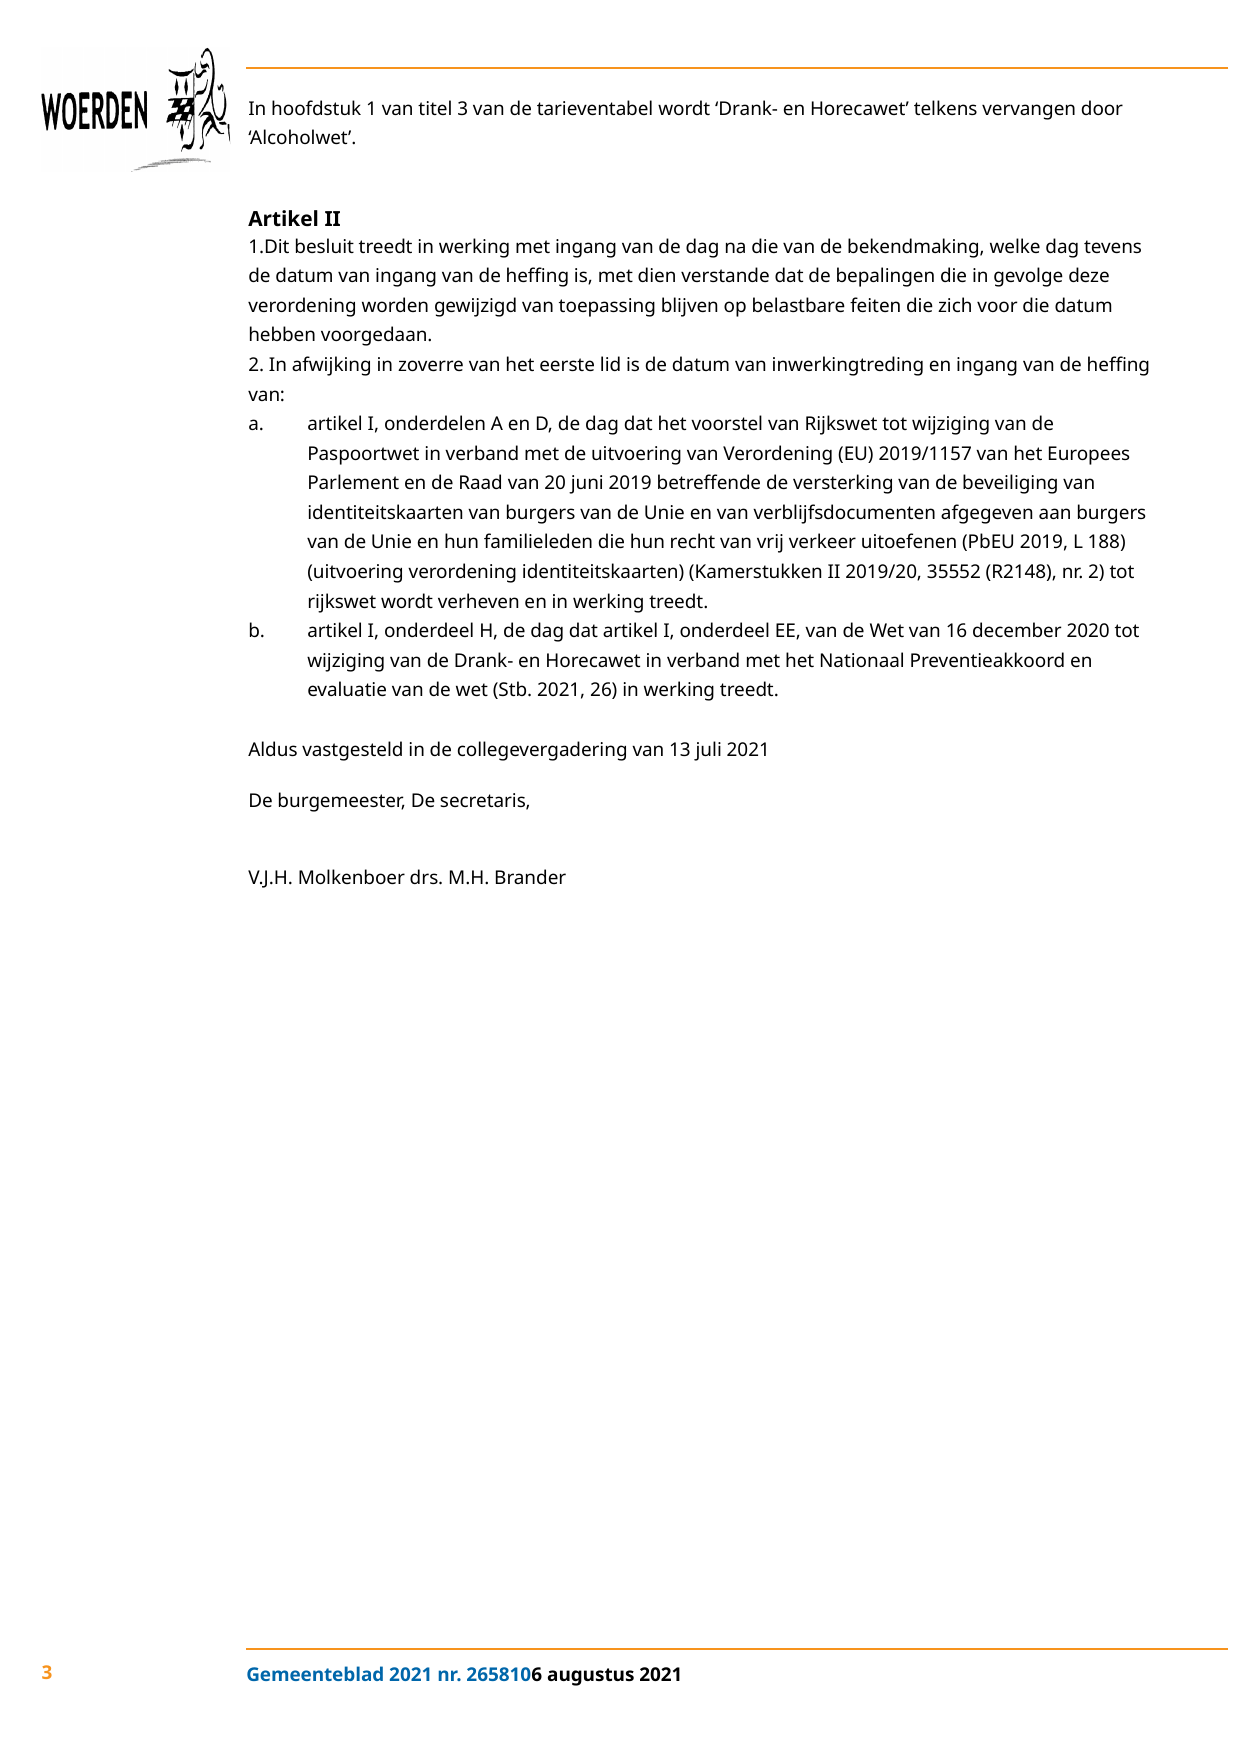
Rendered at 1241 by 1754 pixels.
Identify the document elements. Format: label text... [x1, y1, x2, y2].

text Artikel II [248, 204, 1152, 233]
text De burgemeester, De secretaris, [248, 787, 1152, 813]
text In hoofdstuk 1 van titel 3 van de tarieventabel wordt ‘Drank- en Horecawet’ telkens vervangen door ‘Alcoholwet’. [248, 95, 1152, 150]
list artikel I, onderdelen A en D, de dag dat het voorstel van Rijkswet tot wijziging van de Paspoortwet in verband met de uitvoering van Verordening (EU) 2019/1157 van het Europees Parlement en de Raad van 20 juni 2019 betreffende de versterking van de beveiliging van identiteitskaarten van burgers van de Unie en van verblijfsdocumenten afgegeven aan burgers van de Unie en hun familieleden die hun recht van vrij verkeer uitoefenen (PbEU 2019, L 188) (uitvoering verordening identiteitskaarten) (Kamerstukken II 2019/20, 35552 (R2148), nr. 2) tot rijkswet wordt verheven en in werking treedt. [248, 410, 1152, 613]
text 2. In afwijking in zoverre van het eerste lid is de datum van inwerkingtreding en ingang van de heffing van: [248, 351, 1152, 406]
text Aldus vastgesteld in de collegevergadering van 13 juli 2021 [248, 736, 1152, 761]
list artikel I, onderdeel H, de dag dat artikel I, onderdeel EE, van de Wet van 16 december 2020 tot wijziging van de Drank- en Horecawet in verband met het Nationaal Preventieakkoord en evaluatie van de wet (Stb. 2021, 26) in werking treedt. [248, 617, 1152, 702]
text 1.Dit besluit treedt in werking met ingang van de dag na die van de bekendmaking, welke dag tevens de datum van ingang van de heffing is, met dien verstande dat de bepalingen die in gevolge deze verordening worden gewijzigd van toepassing blijven op belastbare feiten die zich voor die datum hebben voorgedaan. [248, 233, 1152, 347]
text V.J.H. Molkenboer drs. M.H. Brander [248, 864, 1152, 890]
picture [41, 47, 231, 172]
